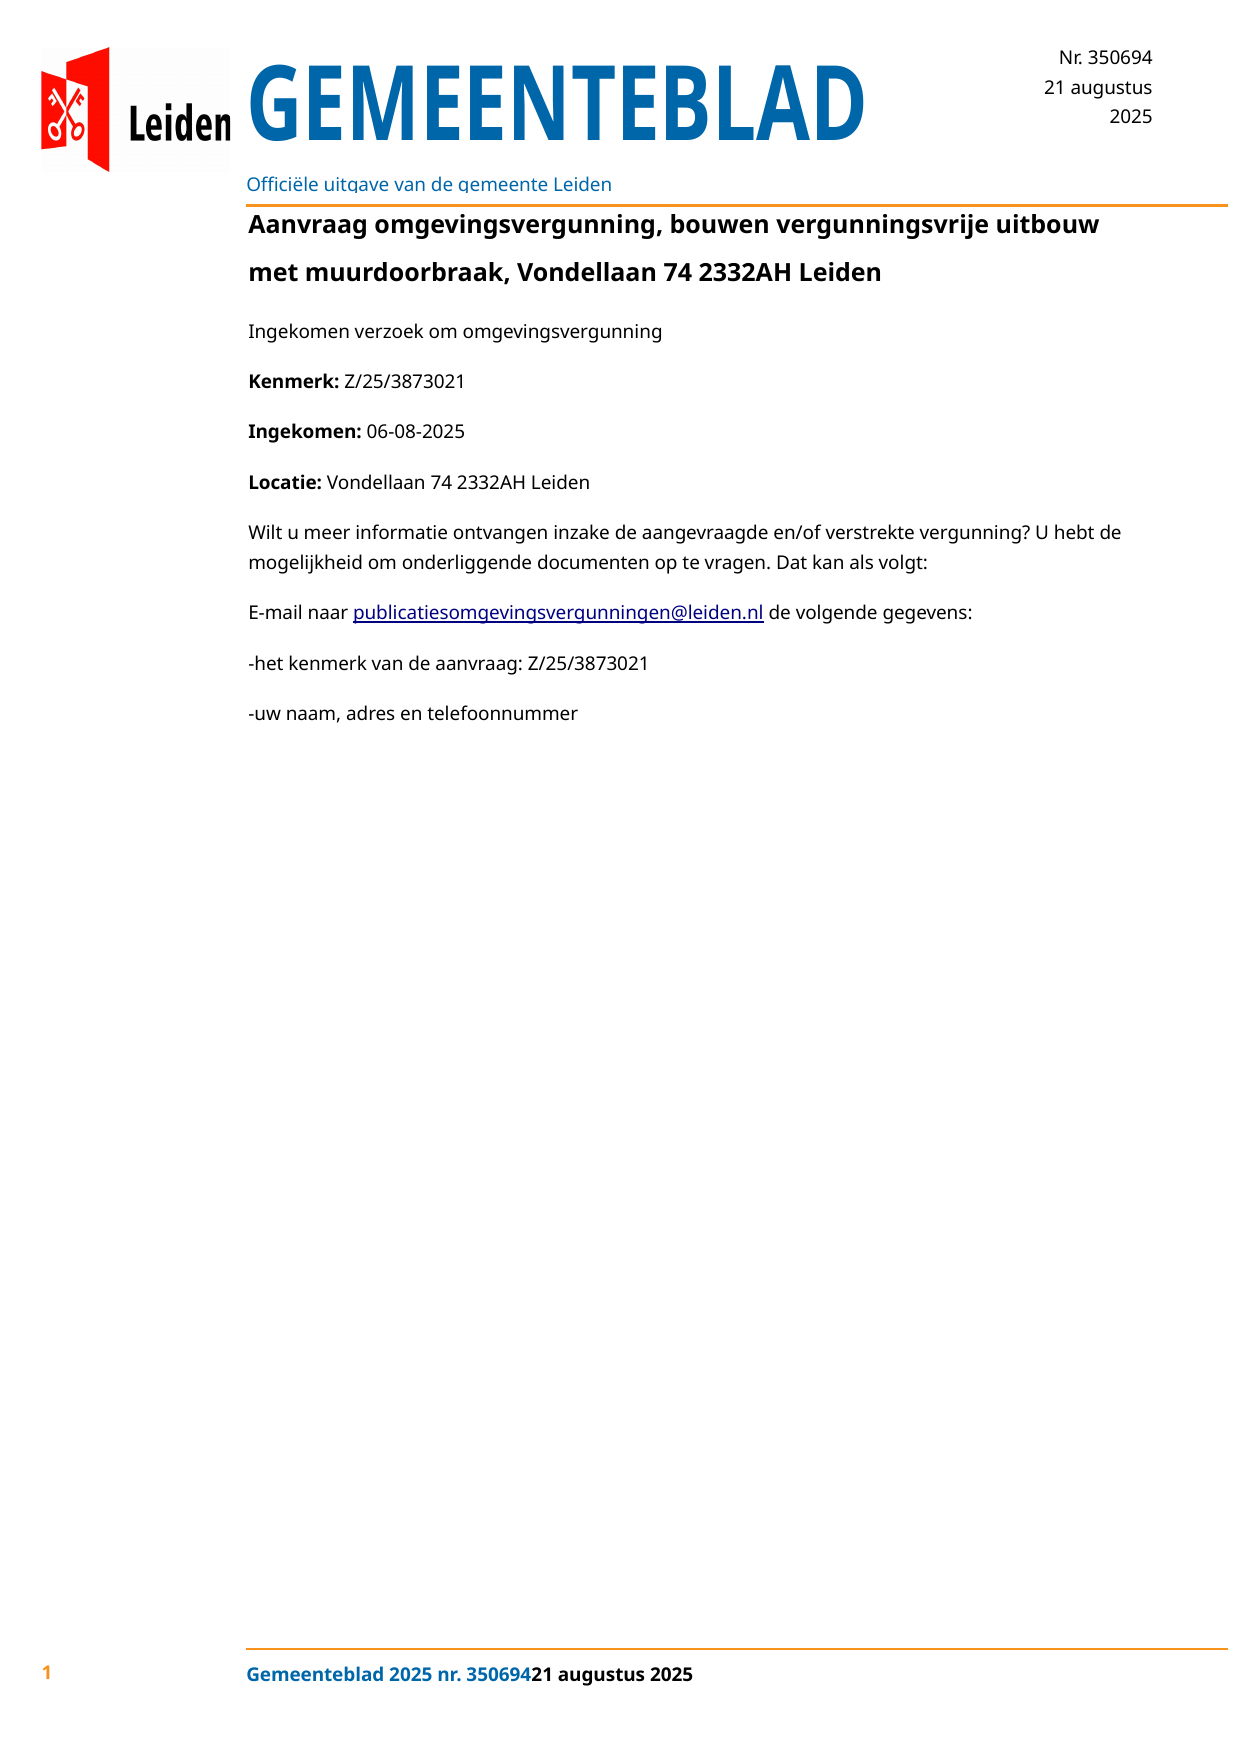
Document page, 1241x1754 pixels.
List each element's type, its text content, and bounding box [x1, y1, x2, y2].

text -het kenmerk van de aanvraag: Z/25/3873021 [248, 650, 1152, 676]
text Aanvraag omgevingsvergunning, bouwen vergunningsvrije uitbouw met muurdoorbraak, Vondellaan 74 2332AH Leiden [248, 207, 1152, 288]
text Locatie: Vondellaan 74 2332AH Leiden [248, 469, 1152, 495]
text -uw naam, adres en telefoonnummer [248, 700, 1152, 726]
text E-mail naar publicatiesomgevingsvergunningen@leiden.nl de volgende gegevens: [248, 599, 1152, 625]
text Kenmerk: Z/25/3873021 [248, 368, 1152, 394]
text Ingekomen: 06-08-2025 [248, 419, 1152, 444]
text Ingekomen verzoek om omgevingsvergunning [248, 318, 1152, 344]
text Wilt u meer informatie ontvangen inzake de aangevraagde en/of verstrekte vergunning? U hebt de mogelijkheid om onderliggende documenten op te vragen. Dat kan als volgt: [248, 519, 1152, 575]
picture [41, 47, 231, 172]
